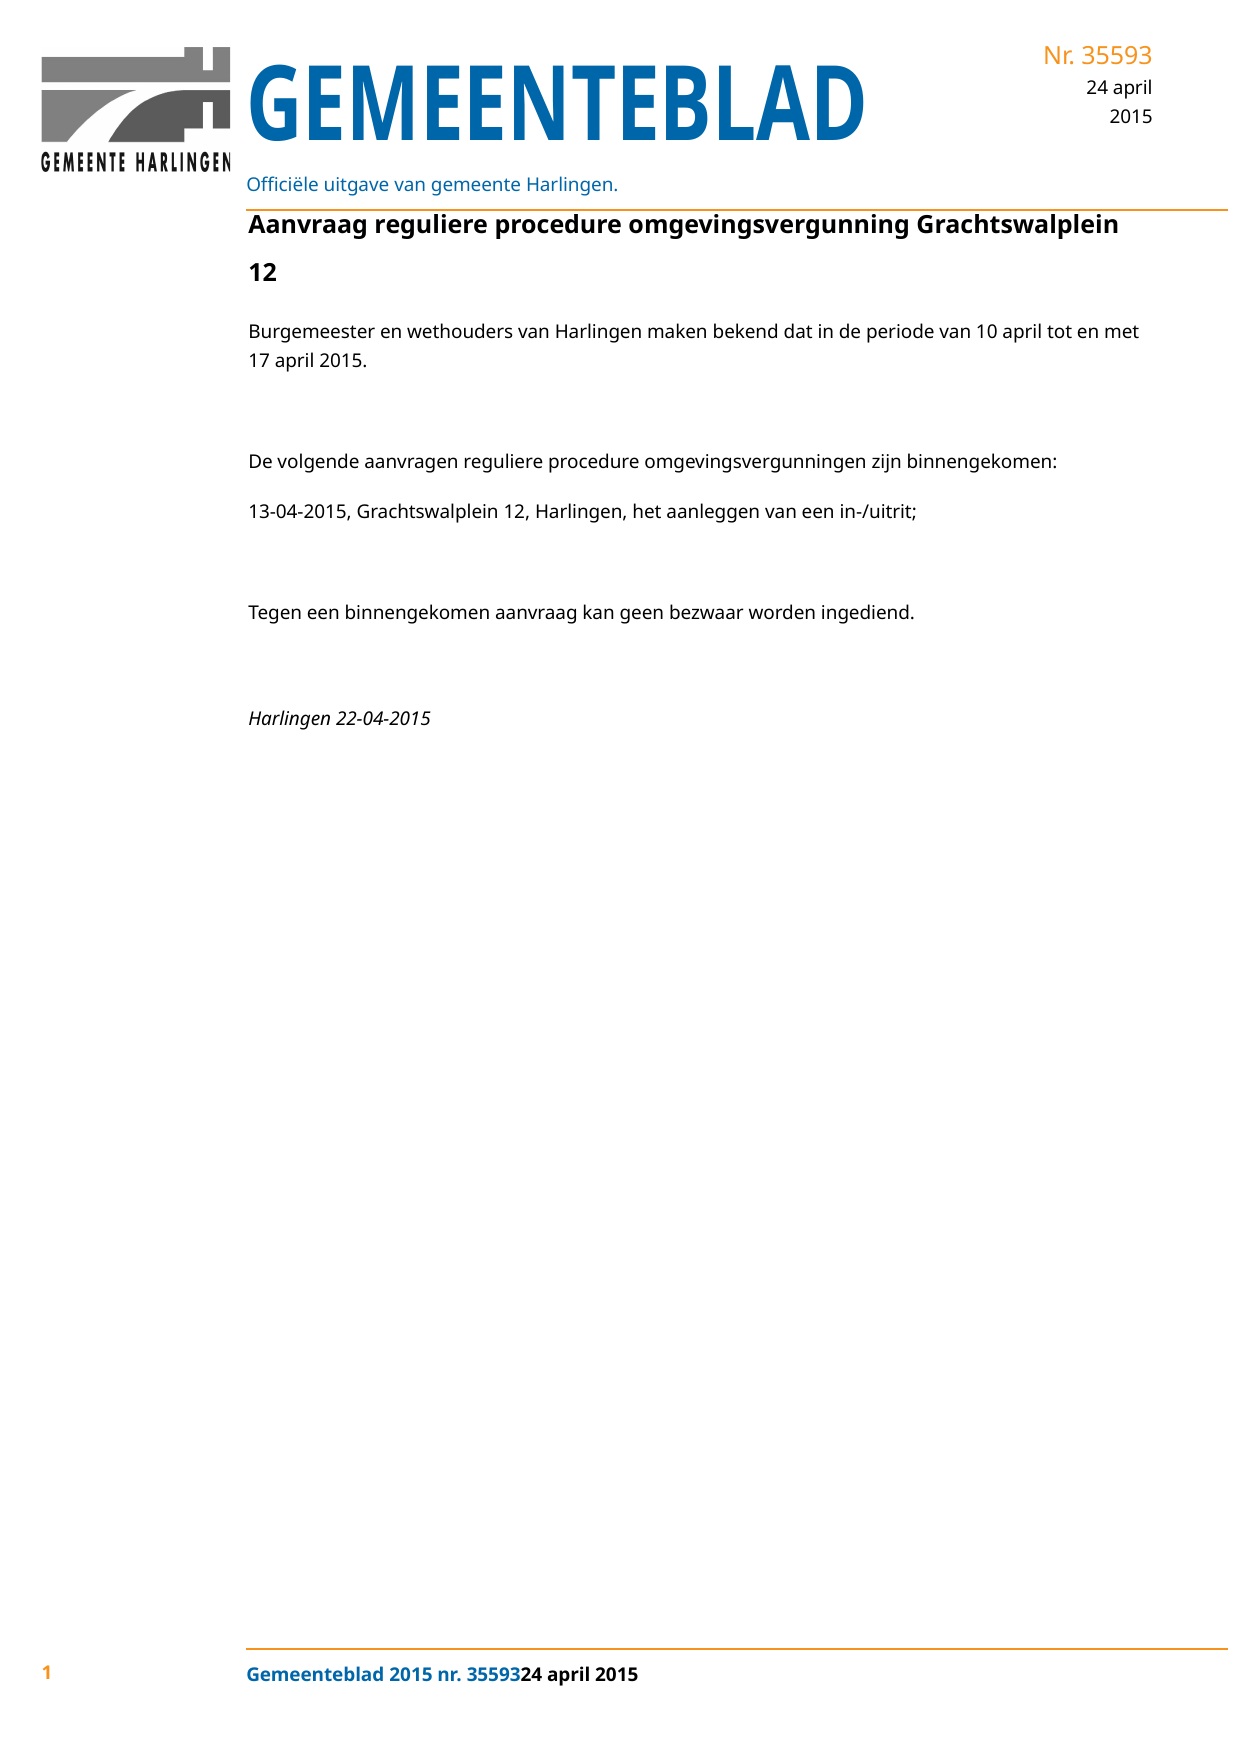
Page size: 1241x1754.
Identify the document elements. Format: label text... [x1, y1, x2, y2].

text Tegen een binnengekomen aanvraag kan geen bezwaar worden ingediend. [248, 599, 1152, 625]
text 13-04-2015, Grachtswalplein 12, Harlingen, het aanleggen van een in-/uitrit; [248, 499, 1152, 524]
text De volgende aanvragen reguliere procedure omgevingsvergunningen zijn binnengekomen: [248, 448, 1152, 474]
picture [41, 47, 231, 172]
text Burgemeester en wethouders van Harlingen maken bekend dat in de periode van 10 april tot en met 17 april 2015. [248, 318, 1152, 373]
text Aanvraag reguliere procedure omgevingsvergunning Grachtswalplein 12 [248, 211, 1152, 288]
text Harlingen 22-04-2015 [248, 705, 1152, 731]
